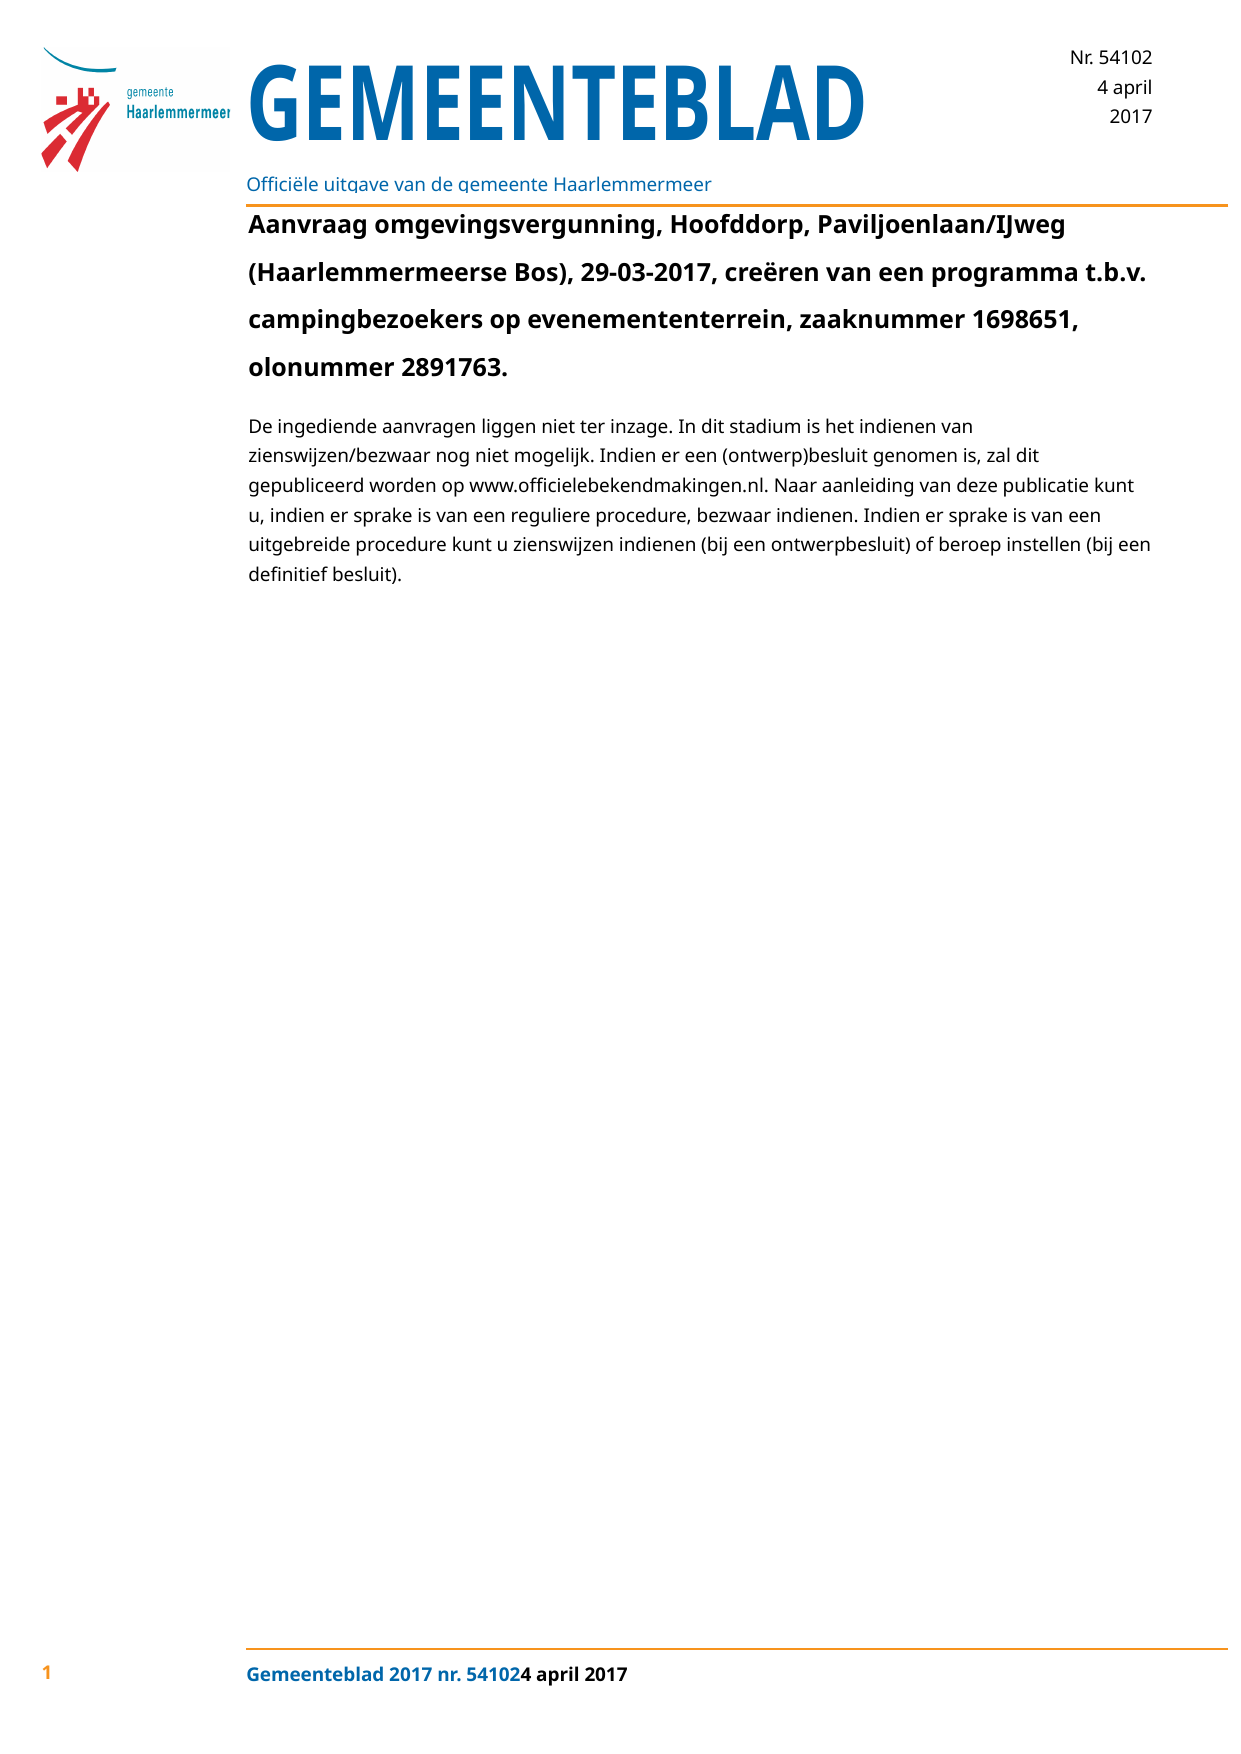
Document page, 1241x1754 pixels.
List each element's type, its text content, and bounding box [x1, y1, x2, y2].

text De ingediende aanvragen liggen niet ter inzage. In dit stadium is het indienen van zienswijzen/bezwaar nog niet mogelijk. Indien er een (ontwerp)besluit genomen is, zal dit gepubliceerd worden op www.officielebekendmakingen.nl. Naar aanleiding van deze publicatie kunt u, indien er sprake is van een reguliere procedure, bezwaar indienen. Indien er sprake is van een uitgebreide procedure kunt u zienswijzen indienen (bij een ontwerpbesluit) of beroep instellen (bij een definitief besluit). [248, 413, 1152, 587]
picture [41, 47, 231, 172]
text Aanvraag omgevingsvergunning, Hoofddorp, Paviljoenlaan/IJweg (Haarlemmermeerse Bos), 29-03-2017, creëren van een programma t.b.v. campingbezoekers op evenemententerrein, zaaknummer 1698651, olonummer 2891763. [248, 207, 1152, 384]
